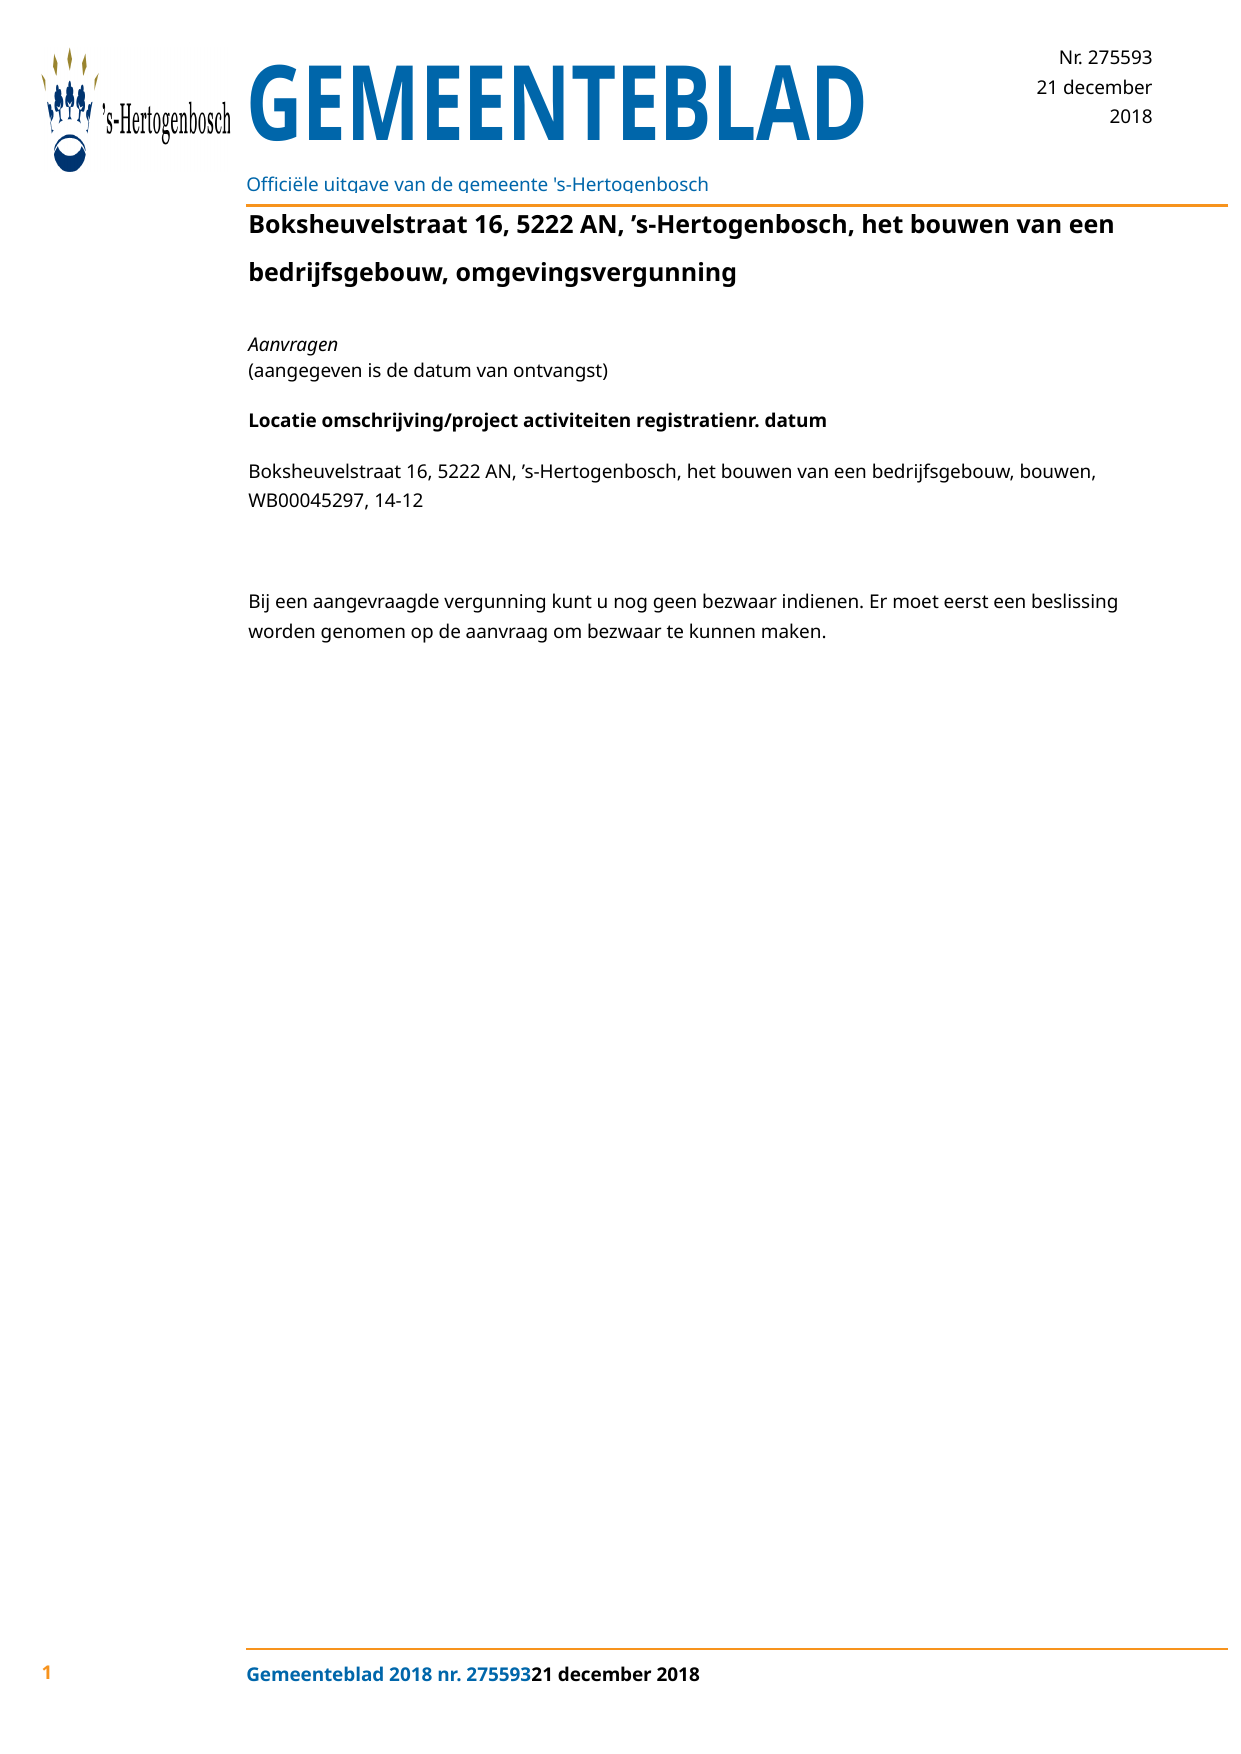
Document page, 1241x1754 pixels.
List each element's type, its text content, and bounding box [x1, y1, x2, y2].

text Aanvragen [248, 331, 1152, 357]
text (aangegeven is de datum van ontvangst) [248, 357, 1152, 383]
text Bij een aangevraagde vergunning kunt u nog geen bezwaar indienen. Er moet eerst een beslissing worden genomen op de aanvraag om bezwaar te kunnen maken. [248, 588, 1152, 644]
text Boksheuvelstraat 16, 5222 AN, ’s-Hertogenbosch, het bouwen van een bedrijfsgebouw, bouwen, WB00045297, 14-12 [248, 458, 1152, 513]
text Boksheuvelstraat 16, 5222 AN, ’s-Hertogenbosch, het bouwen van een bedrijfsgebouw, omgevingsvergunning [248, 207, 1152, 288]
text Locatie omschrijving/project activiteiten registratienr. datum [248, 408, 1152, 433]
picture [41, 47, 231, 172]
